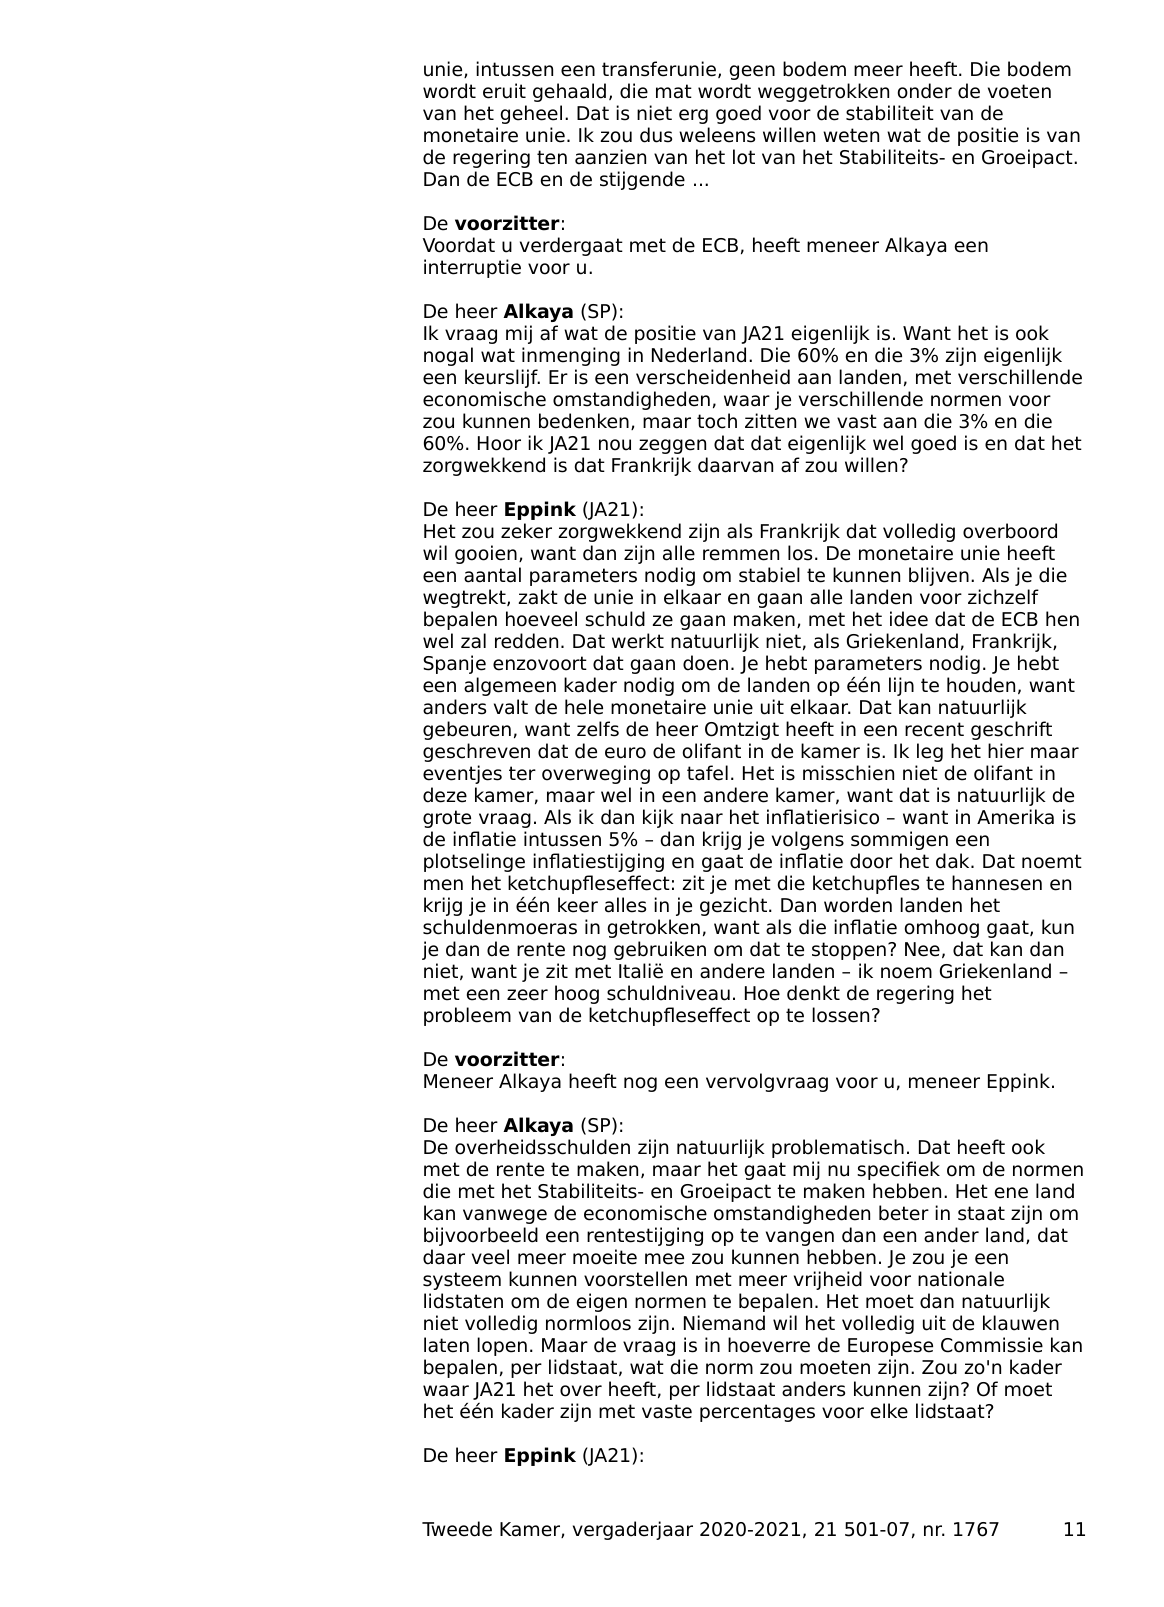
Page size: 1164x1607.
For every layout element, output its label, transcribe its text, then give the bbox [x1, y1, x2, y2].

text De voorzitter: [422, 213, 1087, 235]
text De heer Alkaya (SP): [422, 1115, 1087, 1137]
text Voordat u verdergaat met de ECB, heeft meneer Alkaya een interruptie voor u. [422, 235, 1087, 279]
text De heer Eppink (JA21): [422, 499, 1087, 521]
text De overheidsschulden zijn natuurlijk problematisch. Dat heeft ook met de rente te maken, maar het gaat mij nu specifiek om de normen die met het Stabiliteits- en Groeipact te maken hebben. Het ene land kan vanwege de economische omstandigheden beter in staat zijn om bijvoorbeeld een rentestijging op te vangen dan een ander land, dat daar veel meer moeite mee zou kunnen hebben. Je zou je een systeem kunnen voorstellen met meer vrijheid voor nationale lidstaten om de eigen normen te bepalen. Het moet dan natuurlijk niet volledig normloos zijn. Niemand wil het volledig uit de klauwen laten lopen. Maar de vraag is in hoeverre de Europese Commissie kan bepalen, per lidstaat, wat die norm zou moeten zijn. Zou zo'n kader waar JA21 het over heeft, per lidstaat anders kunnen zijn? Of moet het één kader zijn met vaste percentages voor elke lidstaat? [422, 1137, 1087, 1423]
text Ik vraag mij af wat de positie van JA21 eigenlijk is. Want het is ook nogal wat inmenging in Nederland. Die 60% en die 3% zijn eigenlijk een keurslijf. Er is een verscheidenheid aan landen, met verschillende economische omstandigheden, waar je verschillende normen voor zou kunnen bedenken, maar toch zitten we vast aan die 3% en die 60%. Hoor ik JA21 nou zeggen dat dat eigenlijk wel goed is en dat het zorgwekkend is dat Frankrijk daarvan af zou willen? [422, 323, 1087, 477]
text unie, intussen een transferunie, geen bodem meer heeft. Die bodem wordt eruit gehaald, die mat wordt weggetrokken onder de voeten van het geheel. Dat is niet erg goed voor de stabiliteit van de monetaire unie. Ik zou dus weleens willen weten wat de positie is van de regering ten aanzien van het lot van het Stabiliteits- en Groeipact. [422, 59, 1087, 169]
text Meneer Alkaya heeft nog een vervolgvraag voor u, meneer Eppink. [422, 1071, 1087, 1093]
text De heer Alkaya (SP): [422, 301, 1087, 323]
text De heer Eppink (JA21): [422, 1445, 1087, 1467]
text Het zou zeker zorgwekkend zijn als Frankrijk dat volledig overboord wil gooien, want dan zijn alle remmen los. De monetaire unie heeft een aantal parameters nodig om stabiel te kunnen blijven. Als je die wegtrekt, zakt de unie in elkaar en gaan alle landen voor zichzelf bepalen hoeveel schuld ze gaan maken, met het idee dat de ECB hen wel zal redden. Dat werkt natuurlijk niet, als Griekenland, Frankrijk, Spanje enzovoort dat gaan doen. Je hebt parameters nodig. Je hebt een algemeen kader nodig om de landen op één lijn te houden, want anders valt de hele monetaire unie uit elkaar. Dat kan natuurlijk gebeuren, want zelfs de heer Omtzigt heeft in een recent geschrift geschreven dat de euro de olifant in de kamer is. Ik leg het hier maar eventjes ter overweging op tafel. Het is misschien niet de olifant in deze kamer, maar wel in een andere kamer, want dat is natuurlijk de grote vraag. Als ik dan kijk naar het inflatierisico – want in Amerika is de inflatie intussen 5% – dan krijg je volgens sommigen een plotselinge inflatiestijging en gaat de inflatie door het dak. Dat noemt men het ketchupfleseffect: zit je met die ketchupfles te hannesen en krijg je in één keer alles in je gezicht. Dan worden landen het schuldenmoeras in getrokken, want als die inflatie omhoog gaat, kun je dan de rente nog gebruiken om dat te stoppen? Nee, dat kan dan niet, want je zit met Italië en andere landen – ik noem Griekenland – met een zeer hoog schuldniveau. Hoe denkt de regering het probleem van de ketchupfleseffect op te lossen? [422, 521, 1087, 1027]
text De voorzitter: [422, 1049, 1087, 1071]
text Dan de ECB en de stijgende ... [422, 169, 1087, 191]
